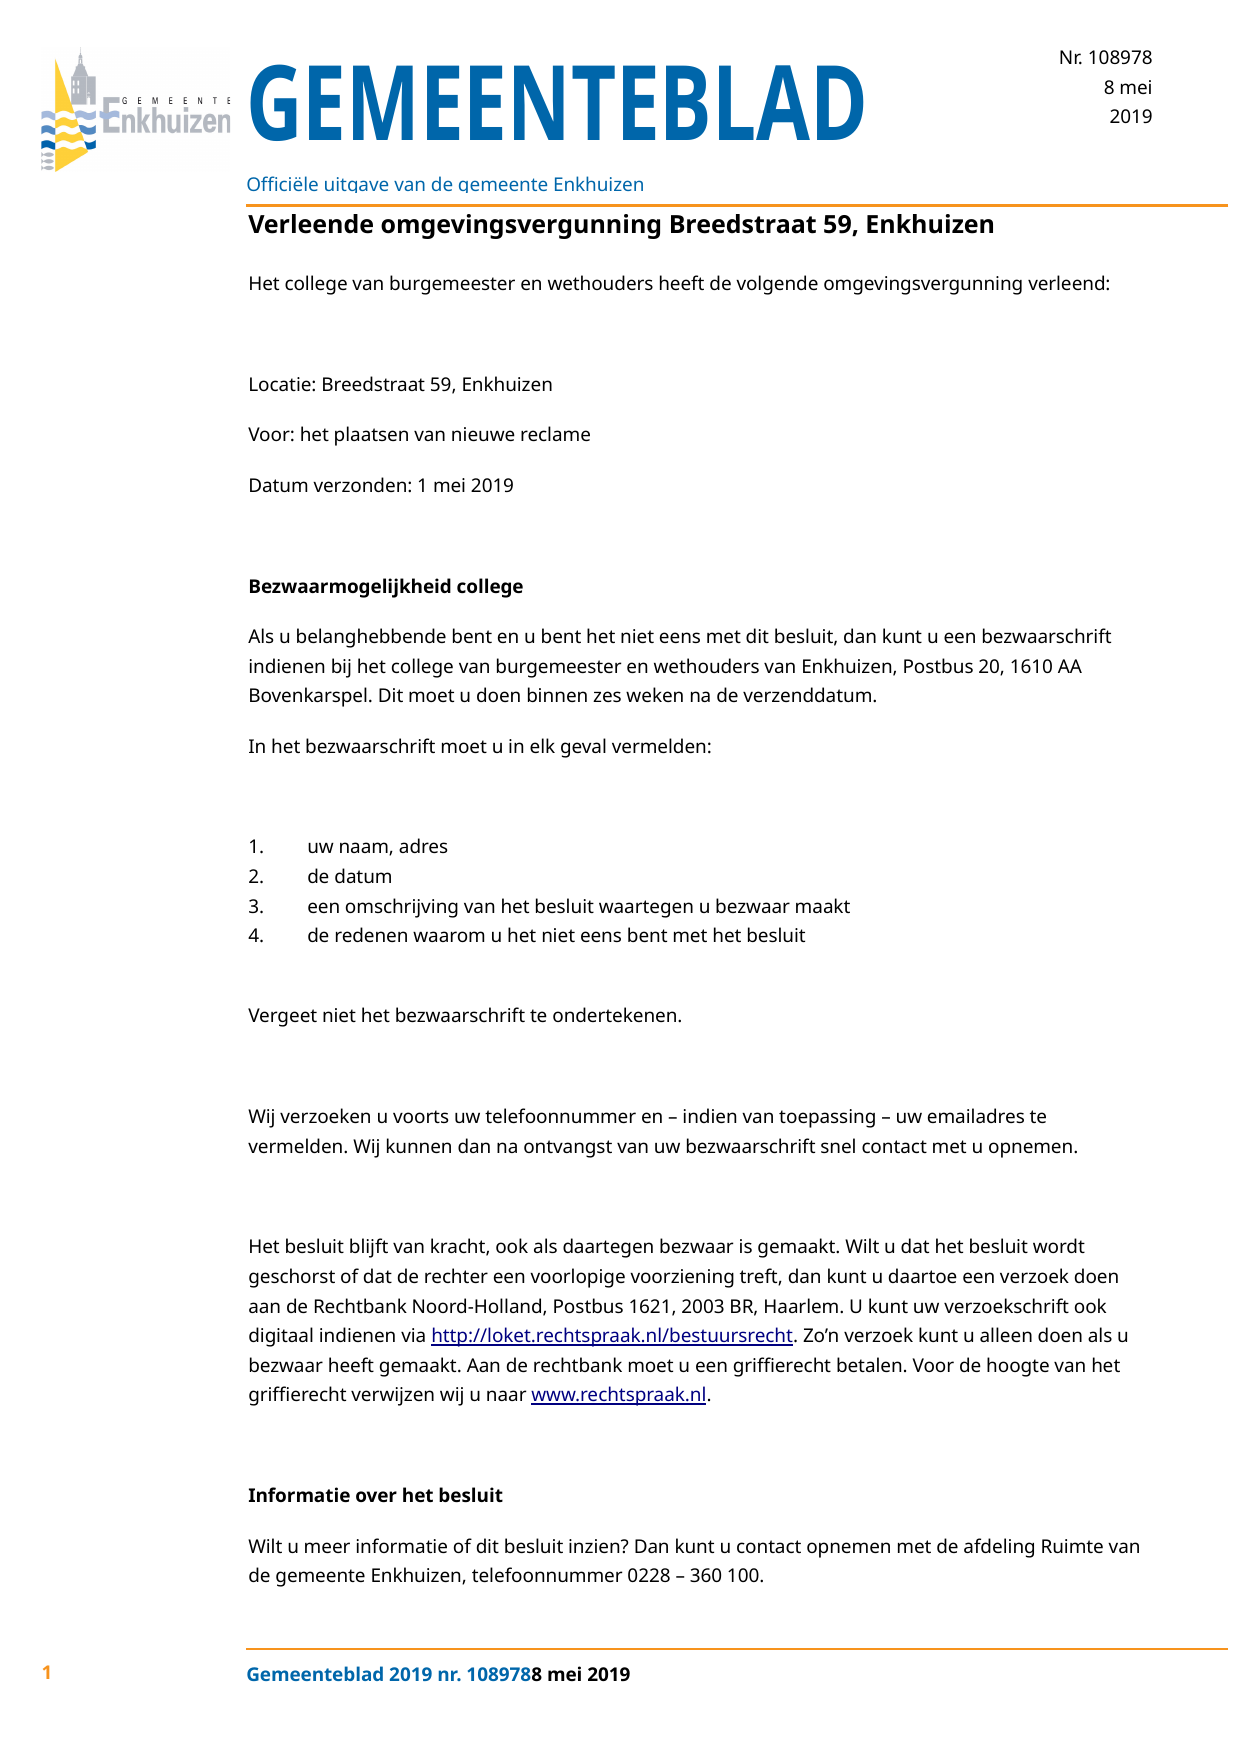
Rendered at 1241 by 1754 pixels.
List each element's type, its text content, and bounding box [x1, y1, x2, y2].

text Het besluit blijft van kracht, ook als daartegen bezwaar is gemaakt. Wilt u dat het besluit wordt geschorst of dat de rechter een voorlopige voorziening treft, dan kunt u daartoe een verzoek doen aan de Rechtbank Noord-Holland, Postbus 1621, 2003 BR, Haarlem. U kunt uw verzoekschrift ook digitaal indienen via http://loket.rechtspraak.nl/bestuursrecht. Zo’n verzoek kunt u alleen doen als u bezwaar heeft gemaakt. Aan de rechtbank moet u een griffierecht betalen. Voor de hoogte van het griffierecht verwijzen wij u naar www.rechtspraak.nl. [248, 1234, 1152, 1407]
list de redenen waarom u het niet eens bent met het besluit [248, 922, 1152, 948]
list een omschrijving van het besluit waartegen u bezwaar maakt [248, 893, 1152, 918]
text Als u belanghebbende bent en u bent het niet eens met dit besluit, dan kunt u een bezwaarschrift indienen bij het college van burgemeester en wethouders van Enkhuizen, Postbus 20, 1610 AA Bovenkarspel. Dit moet u doen binnen zes weken na de verzenddatum. [248, 623, 1152, 708]
text Bezwaarmogelijkheid college [248, 573, 1152, 598]
picture [41, 47, 231, 172]
list de datum [248, 863, 1152, 889]
text Informatie over het besluit [248, 1482, 1152, 1508]
text Voor: het plaatsen van nieuwe reclame [248, 422, 1152, 447]
text Verleende omgevingsvergunning Breedstraat 59, Enkhuizen [248, 207, 1152, 241]
text Datum verzonden: 1 mei 2019 [248, 472, 1152, 498]
text Wilt u meer informatie of dit besluit inzien? Dan kunt u contact opnemen met de afdeling Ruimte van de gemeente Enkhuizen, telefoonnummer 0228 – 360 100. [248, 1533, 1152, 1588]
text Het college van burgemeester en wethouders heeft de volgende omgevingsvergunning verleend: [248, 270, 1152, 296]
text In het bezwaarschrift moet u in elk geval vermelden: [248, 733, 1152, 758]
list uw naam, adres [248, 834, 1152, 859]
text Locatie: Breedstraat 59, Enkhuizen [248, 371, 1152, 397]
text Wij verzoeken u voorts uw telefoonnummer en – indien van toepassing – uw emailadres te vermelden. Wij kunnen dan na ontvangst van uw bezwaarschrift snel contact met u opnemen. [248, 1103, 1152, 1158]
text Vergeet niet het bezwaarschrift te ondertekenen. [248, 1002, 1152, 1028]
